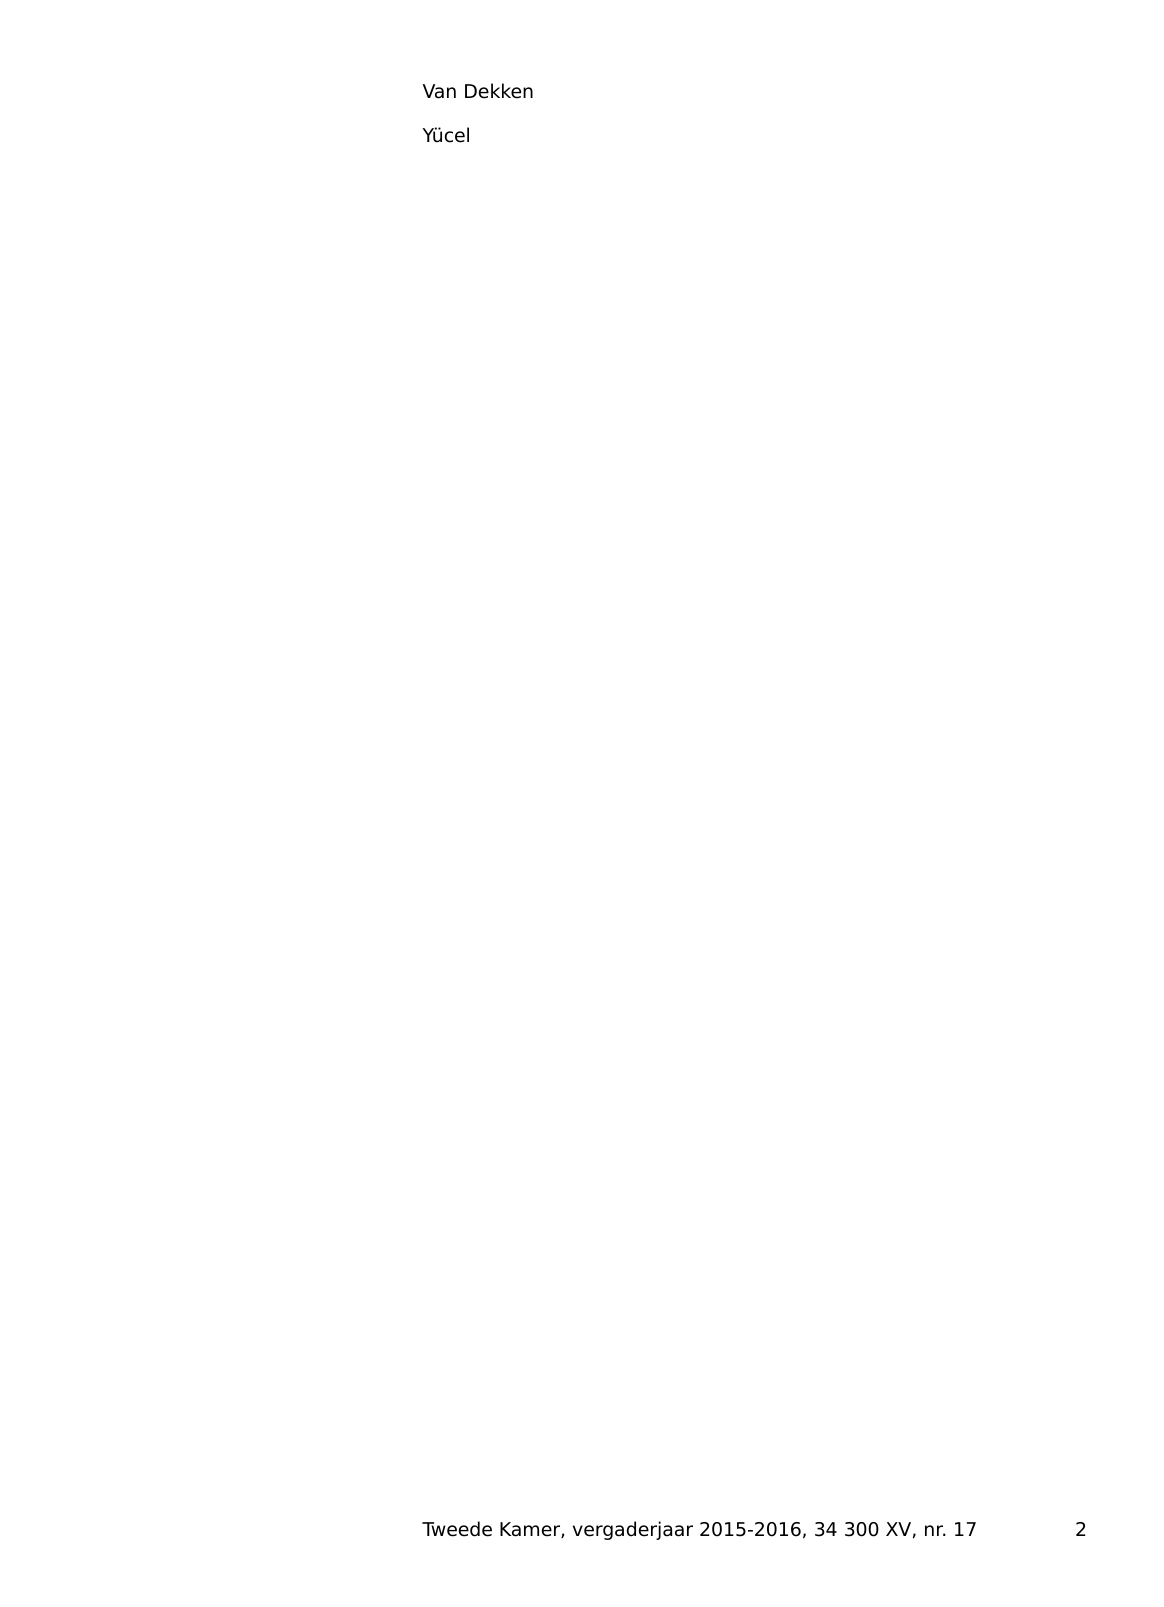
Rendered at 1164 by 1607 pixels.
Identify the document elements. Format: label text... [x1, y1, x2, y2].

text Van Dekken Yücel [422, 59, 1087, 147]
